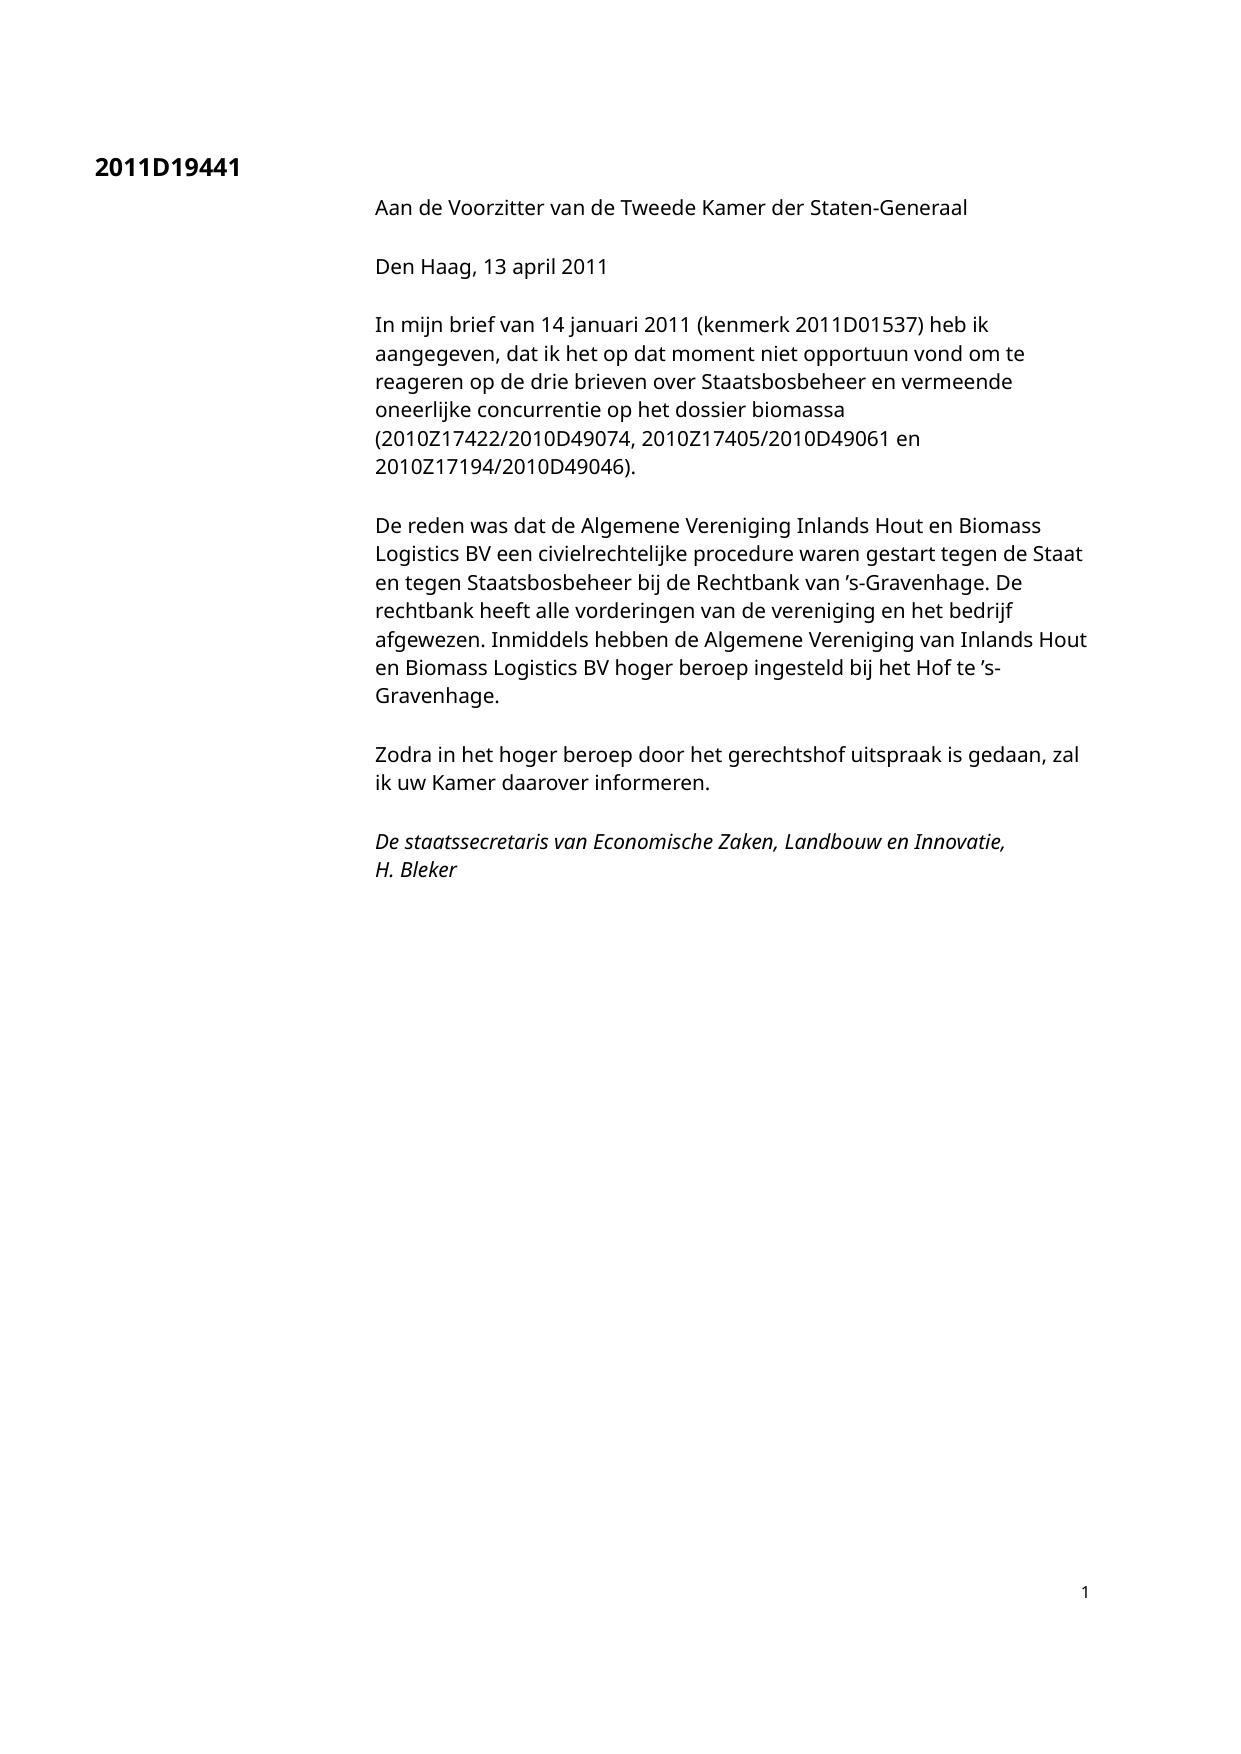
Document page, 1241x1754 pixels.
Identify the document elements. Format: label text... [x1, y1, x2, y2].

text Aan de Voorzitter van de Tweede Kamer der Staten-Generaal [375, 193, 1090, 222]
text In mijn brief van 14 januari 2011 (kenmerk 2011D01537) heb ik aangegeven, dat ik het op dat moment niet opportuun vond om te reageren op de drie brieven over Staatsbosbeheer en vermeende oneerlijke concurrentie op het dossier biomassa (2010Z17422/2010D49074, 2010Z17405/2010D49061 en 2010Z17194/2010D49046). [375, 310, 1090, 481]
text De staatssecretaris van Economische Zaken, Landbouw en Innovatie, [375, 827, 1090, 855]
text H. Bleker [375, 855, 1090, 884]
text Zodra in het hoger beroep door het gerechtshof uitspraak is gedaan, zal ik uw Kamer daarover informeren. [375, 740, 1090, 797]
text Den Haag, 13 april 2011 [375, 252, 1090, 280]
text 2011D19441 [94, 150, 328, 184]
text De reden was dat de Algemene Vereniging Inlands Hout en Biomass Logistics BV een civielrechtelijke procedure waren gestart tegen de Staat en tegen Staatsbosbeheer bij de Rechtbank van ’s-Gravenhage. De rechtbank heeft alle vorderingen van de vereniging en het bedrijf afgewezen. Inmiddels hebben de Algemene Vereniging van Inlands Hout en Biomass Logistics BV hoger beroep ingesteld bij het Hof te ’s-Gravenhage. [375, 511, 1090, 710]
